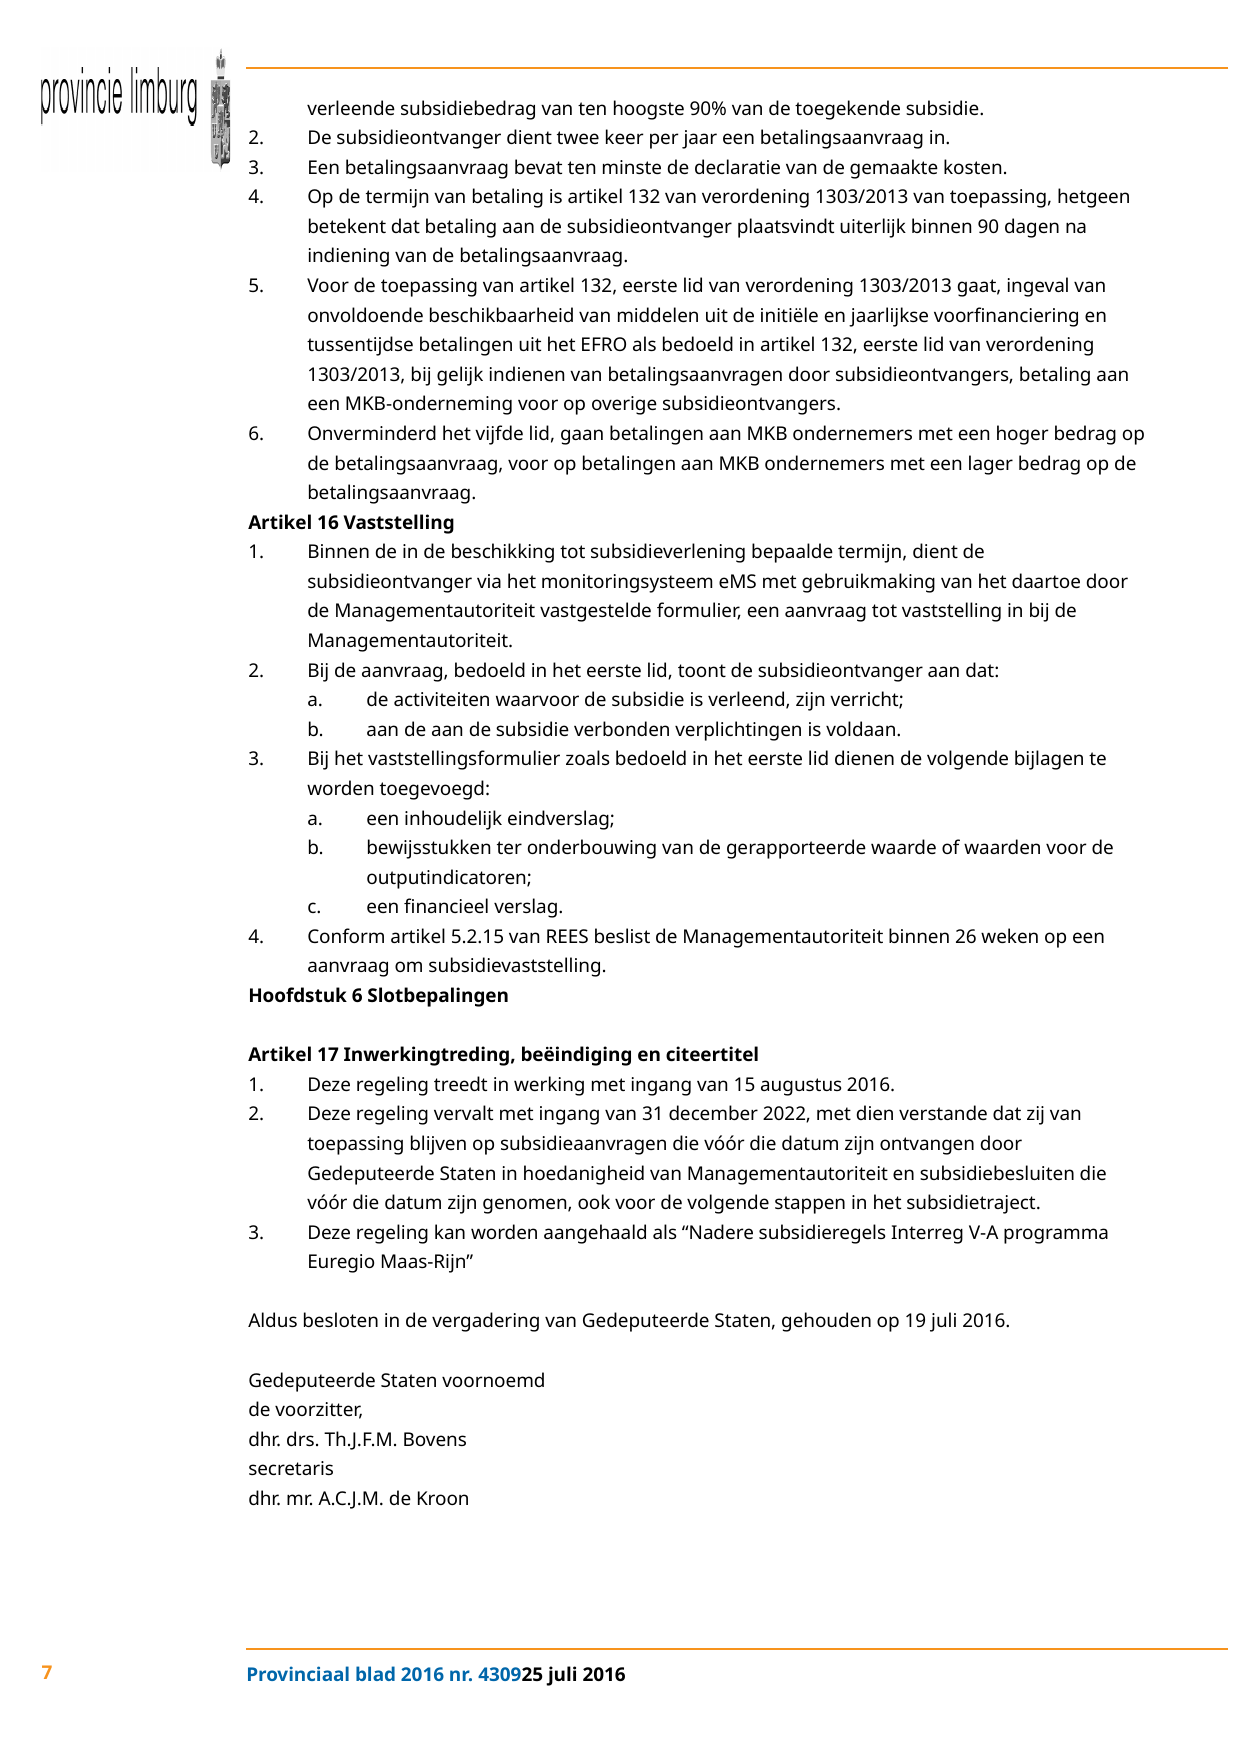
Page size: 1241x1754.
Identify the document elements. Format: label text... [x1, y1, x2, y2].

text de voorzitter, [248, 1396, 1152, 1422]
text secretaris [248, 1456, 1152, 1481]
list een inhoudelijk eindverslag; [307, 805, 1152, 831]
text Gedeputeerde Staten voornoemd [248, 1367, 1152, 1393]
list Onverminderd het vijfde lid, gaan betalingen aan MKB ondernemers met een hoger bedrag op de betalingsaanvraag, voor op betalingen aan MKB ondernemers met een lager bedrag op de betalingsaanvraag. [248, 420, 1152, 505]
text dhr. mr. A.C.J.M. de Kroon [248, 1485, 1152, 1511]
picture [41, 47, 231, 172]
list een financieel verslag. [307, 893, 1152, 919]
list Deze regeling kan worden aangehaald als “Nadere subsidieregels Interreg V-A programma Euregio Maas-Rijn” [248, 1219, 1152, 1274]
list bewijsstukken ter onderbouwing van de gerapporteerde waarde of waarden voor de outputindicatoren; [307, 834, 1152, 890]
text Artikel 17 Inwerkingtreding, beëindiging en citeertitel [248, 1041, 1152, 1067]
list Bij het vaststellingsformulier zoals bedoeld in het eerste lid dienen de volgende bijlagen te worden toegevoegd: [248, 746, 1152, 801]
list verleende subsidiebedrag van ten hoogste 90% van de toegekende subsidie. [248, 95, 1152, 121]
text Hoofdstuk 6 Slotbepalingen [248, 982, 1152, 1008]
list Voor de toepassing van artikel 132, eerste lid van verordening 1303/2013 gaat, ingeval van onvoldoende beschikbaarheid van middelen uit de initiële en jaarlijkse voorfinanciering en tussentijdse betalingen uit het EFRO als bedoeld in artikel 132, eerste lid van verordening 1303/2013, bij gelijk indienen van betalingsaanvragen door subsidieontvangers, betaling aan een MKB-onderneming voor op overige subsidieontvangers. [248, 272, 1152, 416]
list de activiteiten waarvoor de subsidie is verleend, zijn verricht; [307, 686, 1152, 712]
list Op de termijn van betaling is artikel 132 van verordening 1303/2013 van toepassing, hetgeen betekent dat betaling aan de subsidieontvanger plaatsvindt uiterlijk binnen 90 dagen na indiening van de betalingsaanvraag. [248, 183, 1152, 268]
text Artikel 16 Vaststelling [248, 509, 1152, 535]
list Een betalingsaanvraag bevat ten minste de declaratie van de gemaakte kosten. [248, 154, 1152, 180]
list Deze regeling treedt in werking met ingang van 15 augustus 2016. [248, 1071, 1152, 1097]
list Binnen de in de beschikking tot subsidieverlening bepaalde termijn, dient de subsidieontvanger via het monitoringsysteem eMS met gebruikmaking van het daartoe door de Managementautoriteit vastgestelde formulier, een aanvraag tot vaststelling in bij de Managementautoriteit. [248, 538, 1152, 653]
list Deze regeling vervalt met ingang van 31 december 2022, met dien verstande dat zij van toepassing blijven op subsidieaanvragen die vóór die datum zijn ontvangen door Gedeputeerde Staten in hoedanigheid van Managementautoriteit en subsidiebesluiten die vóór die datum zijn genomen, ook voor de volgende stappen in het subsidietraject. [248, 1101, 1152, 1215]
list De subsidieontvanger dient twee keer per jaar een betalingsaanvraag in. [248, 124, 1152, 150]
text dhr. drs. Th.J.F.M. Bovens [248, 1426, 1152, 1452]
list Conform artikel 5.2.15 van REES beslist de Managementautoriteit binnen 26 weken op een aanvraag om subsidievaststelling. [248, 923, 1152, 978]
list Bij de aanvraag, bedoeld in het eerste lid, toont de subsidieontvanger aan dat: [248, 657, 1152, 683]
list aan de aan de subsidie verbonden verplichtingen is voldaan. [307, 716, 1152, 742]
text Aldus besloten in de vergadering van Gedeputeerde Staten, gehouden op 19 juli 2016. [248, 1308, 1152, 1333]
